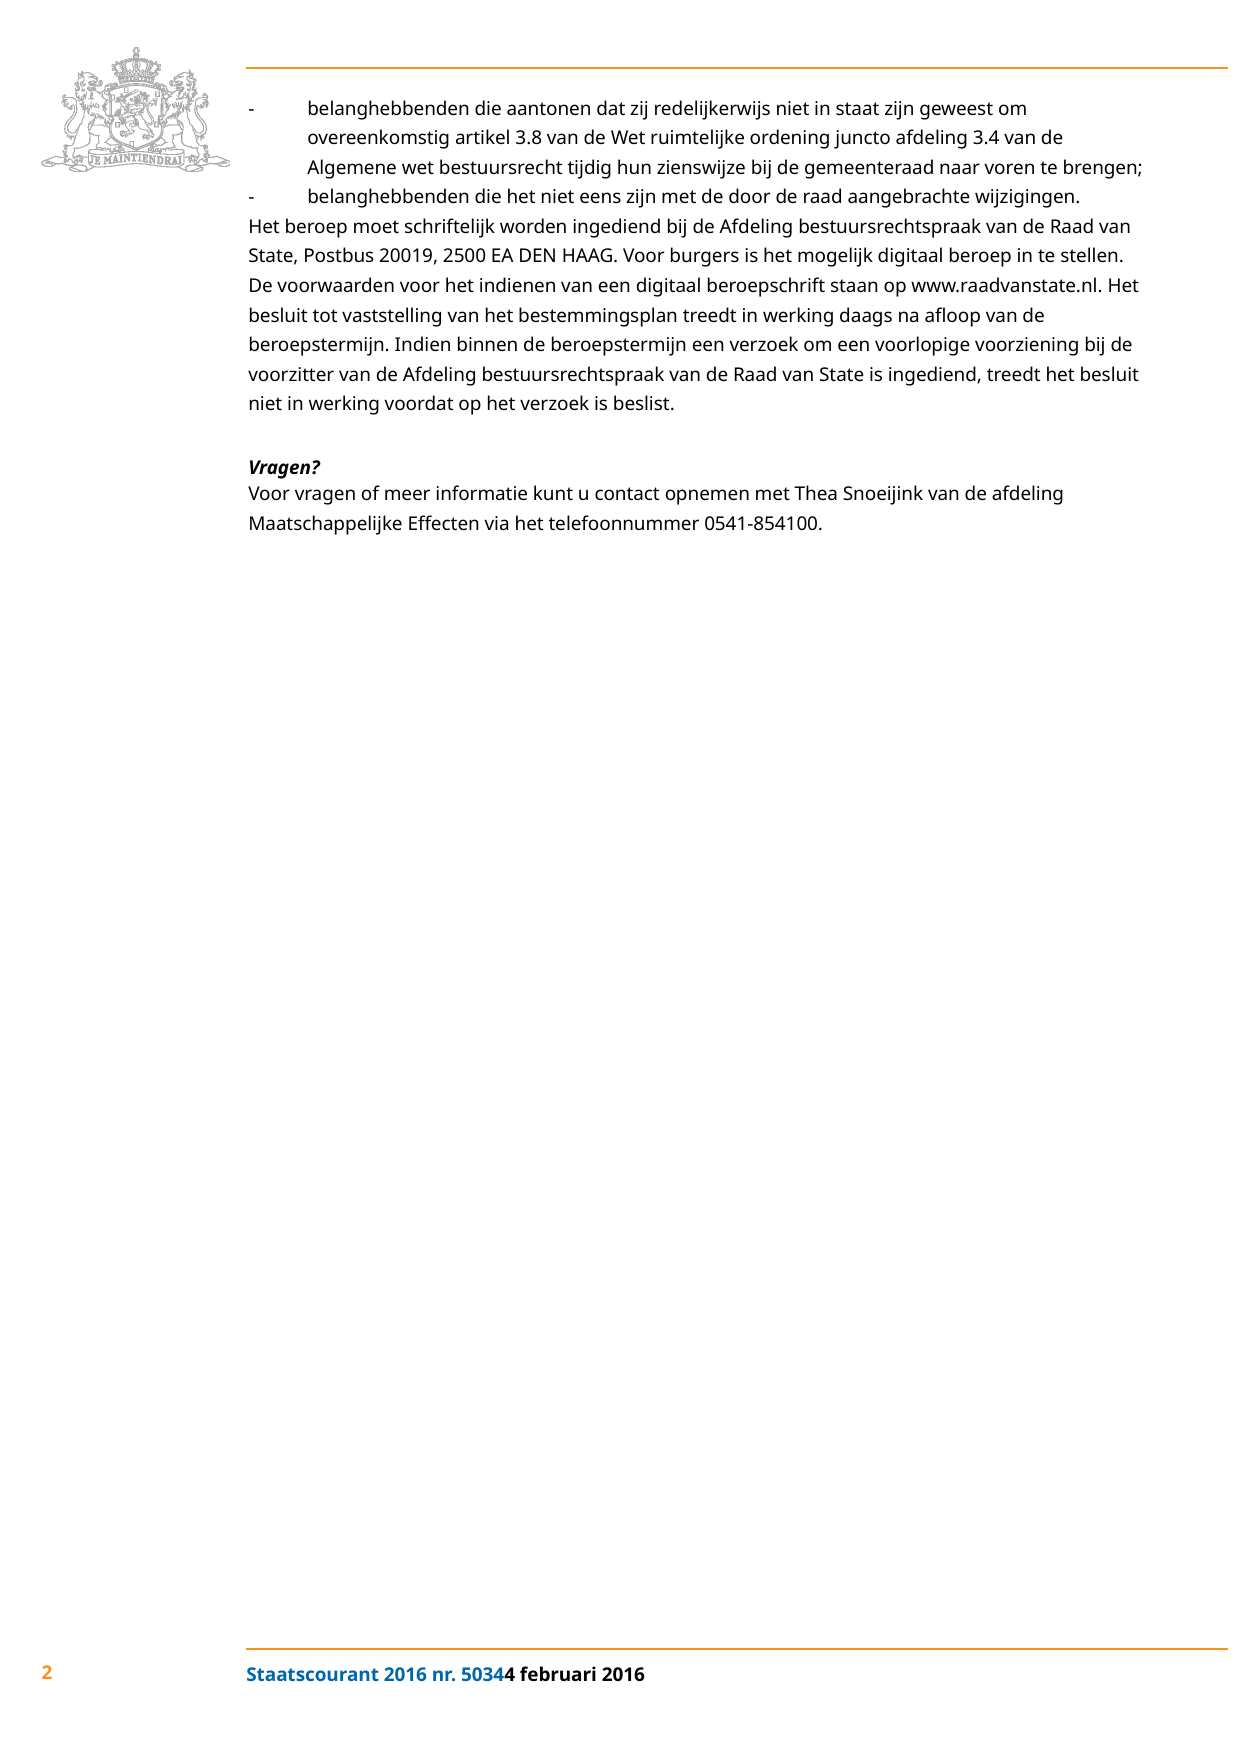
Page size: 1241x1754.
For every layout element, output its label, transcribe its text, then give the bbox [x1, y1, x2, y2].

list belanghebbenden die het niet eens zijn met de door de raad aangebrachte wijzigingen. [248, 183, 1152, 209]
text Vragen? [248, 454, 1152, 480]
picture [41, 47, 231, 172]
text Voor vragen of meer informatie kunt u contact opnemen met Thea Snoeijink van de afdeling Maatschappelijke Effecten via het telefoonnummer 0541-854100. [248, 480, 1152, 536]
list belanghebbenden die aantonen dat zij redelijkerwijs niet in staat zijn geweest om overeenkomstig artikel 3.8 van de Wet ruimtelijke ordening juncto afdeling 3.4 van de Algemene wet bestuursrecht tijdig hun zienswijze bij de gemeenteraad naar voren te brengen; [248, 95, 1152, 180]
text Het beroep moet schriftelijk worden ingediend bij de Afdeling bestuursrechtspraak van de Raad van State, Postbus 20019, 2500 EA DEN HAAG. Voor burgers is het mogelijk digitaal beroep in te stellen. De voorwaarden voor het indienen van een digitaal beroepschrift staan op www.raadvanstate.nl. Het besluit tot vaststelling van het bestemmingsplan treedt in werking daags na afloop van de beroepstermijn. Indien binnen de beroepstermijn een verzoek om een voorlopige voorziening bij de voorzitter van de Afdeling bestuursrechtspraak van de Raad van State is ingediend, treedt het besluit niet in werking voordat op het verzoek is beslist. [248, 213, 1152, 416]
